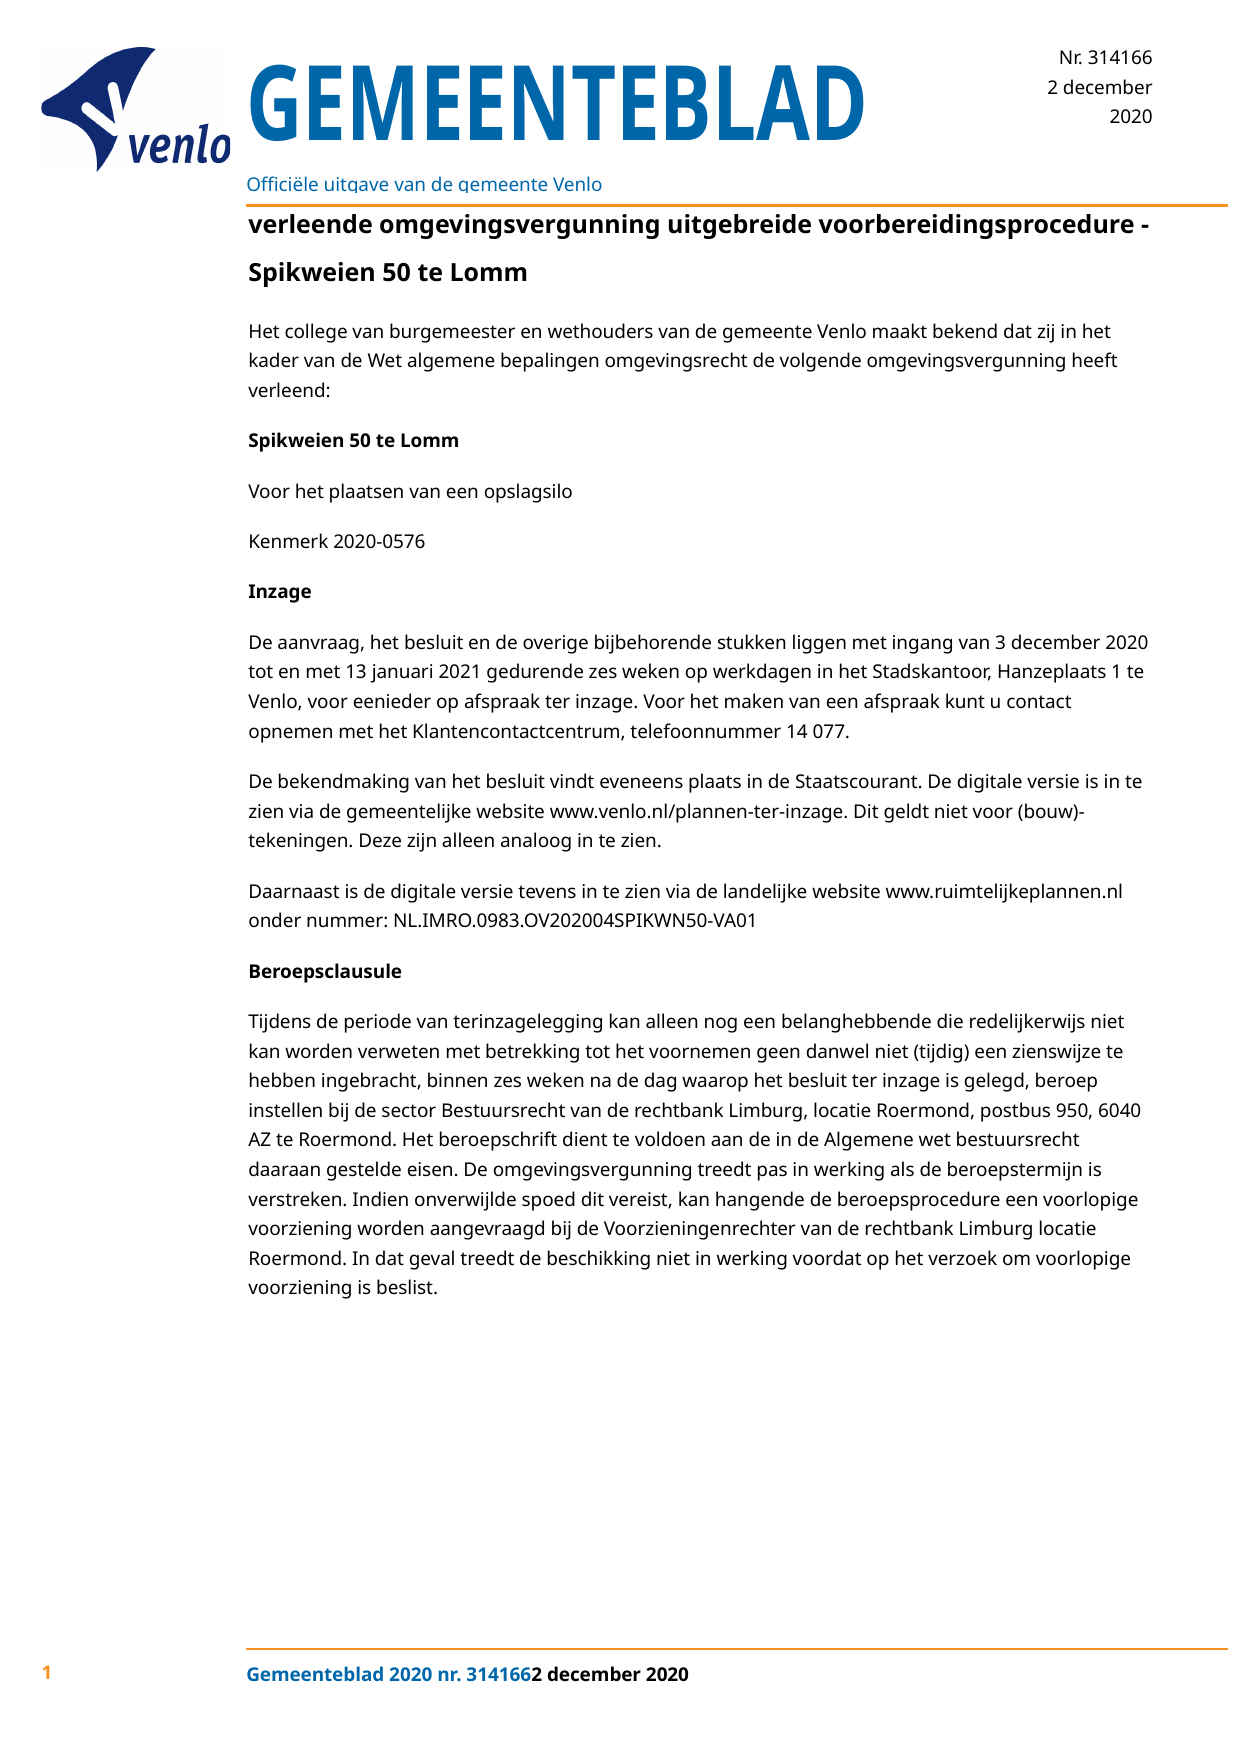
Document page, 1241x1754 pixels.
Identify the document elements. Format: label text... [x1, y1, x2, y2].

text Daarnaast is de digitale versie tevens in te zien via de landelijke website www.ruimtelijkeplannen.nl onder nummer: NL.IMRO.0983.OV202004SPIKWN50-VA01 [248, 878, 1152, 933]
text De bekendmaking van het besluit vindt eveneens plaats in de Staatscourant. De digitale versie is in te zien via de gemeentelijke website www.venlo.nl/plannen-ter-inzage. Dit geldt niet voor (bouw)-tekeningen. Deze zijn alleen analoog in te zien. [248, 768, 1152, 853]
text verleende omgevingsvergunning uitgebreide voorbereidingsprocedure - Spikweien 50 te Lomm [248, 207, 1152, 288]
text Beroepsclausule [248, 958, 1152, 984]
text Het college van burgemeester en wethouders van de gemeente Venlo maakt bekend dat zij in het kader van de Wet algemene bepalingen omgevingsrecht de volgende omgevingsvergunning heeft verleend: [248, 318, 1152, 403]
text Inzage [248, 579, 1152, 604]
text Spikweien 50 te Lomm [248, 427, 1152, 453]
text Kenmerk 2020-0576 [248, 528, 1152, 554]
picture [41, 47, 231, 172]
text Voor het plaatsen van een opslagsilo [248, 478, 1152, 504]
text De aanvraag, het besluit en de overige bijbehorende stukken liggen met ingang van 3 december 2020 tot en met 13 januari 2021 gedurende zes weken op werkdagen in het Stadskantoor, Hanzeplaats 1 te Venlo, voor eenieder op afspraak ter inzage. Voor het maken van een afspraak kunt u contact opnemen met het Klantencontactcentrum, telefoonnummer 14 077. [248, 629, 1152, 744]
text Tijdens de periode van terinzagelegging kan alleen nog een belanghebbende die redelijkerwijs niet kan worden verweten met betrekking tot het voornemen geen danwel niet (tijdig) een zienswijze te hebben ingebracht, binnen zes weken na de dag waarop het besluit ter inzage is gelegd, beroep instellen bij de sector Bestuursrecht van de rechtbank Limburg, locatie Roermond, postbus 950, 6040 AZ te Roermond. Het beroepschrift dient te voldoen aan de in de Algemene wet bestuursrecht daaraan gestelde eisen. De omgevingsvergunning treedt pas in werking als de beroepstermijn is verstreken. Indien onverwijlde spoed dit vereist, kan hangende de beroepsprocedure een voorlopige voorziening worden aangevraagd bij de Voorzieningenrechter van de rechtbank Limburg locatie Roermond. In dat geval treedt de beschikking niet in werking voordat op het verzoek om voorlopige voorziening is beslist. [248, 1008, 1152, 1300]
